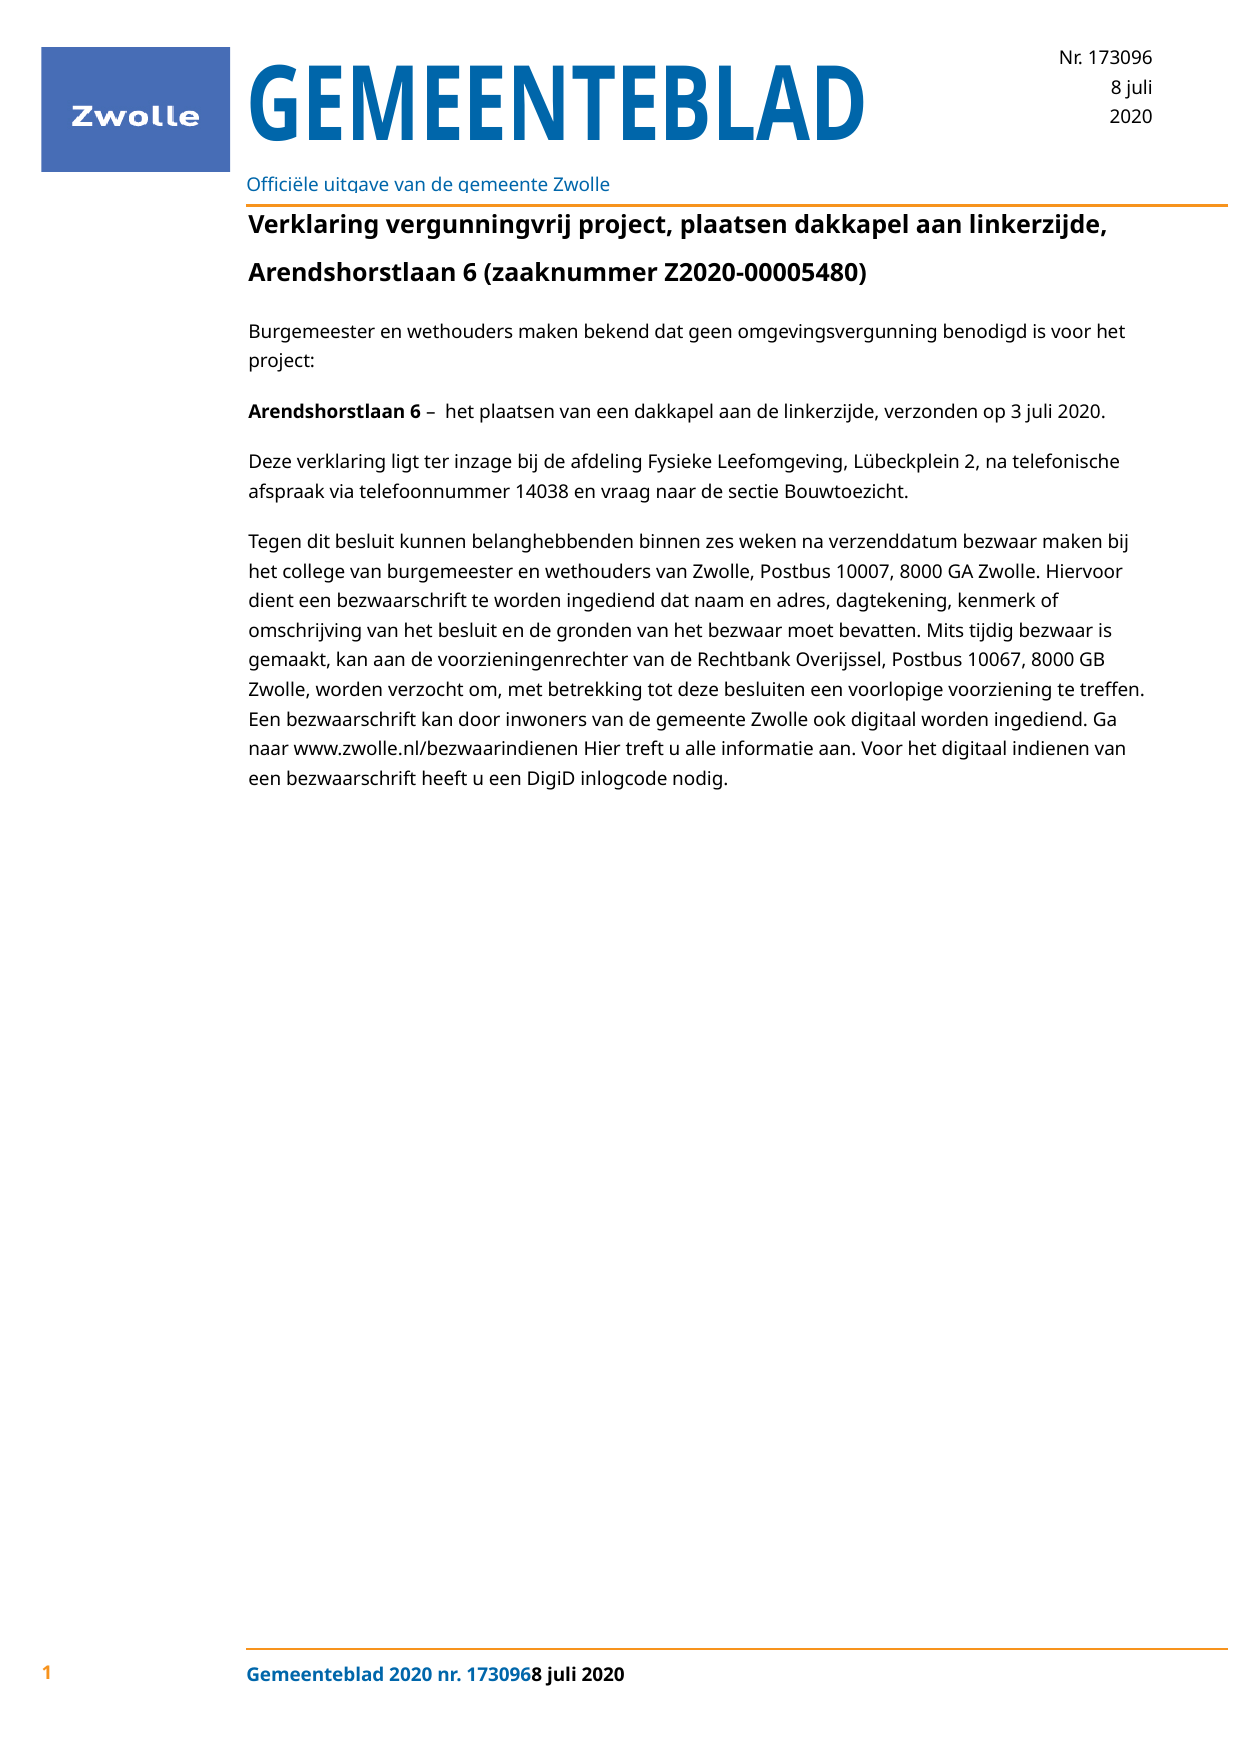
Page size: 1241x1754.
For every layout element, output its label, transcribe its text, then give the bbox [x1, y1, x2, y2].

text Deze verklaring ligt ter inzage bij de afdeling Fysieke Leefomgeving, Lübeckplein 2, na telefonische afspraak via telefoonnummer 14038 en vraag naar de sectie Bouwtoezicht. [248, 448, 1152, 504]
text Verklaring vergunningvrij project, plaatsen dakkapel aan linkerzijde, Arendshorstlaan 6 (zaaknummer Z2020-00005480) [248, 207, 1152, 288]
text Arendshorstlaan 6 – het plaatsen van een dakkapel aan de linkerzijde, verzonden op 3 juli 2020. [248, 398, 1152, 424]
text Burgemeester en wethouders maken bekend dat geen omgevingsvergunning benodigd is voor het project: [248, 318, 1152, 373]
picture [41, 47, 231, 172]
text Tegen dit besluit kunnen belanghebbenden binnen zes weken na verzenddatum bezwaar maken bij het college van burgemeester en wethouders van Zwolle, Postbus 10007, 8000 GA Zwolle. Hiervoor dient een bezwaarschrift te worden ingediend dat naam en adres, dagtekening, kenmerk of omschrijving van het besluit en de gronden van het bezwaar moet bevatten. Mits tijdig bezwaar is gemaakt, kan aan de voorzieningenrechter van de Rechtbank Overijssel, Postbus 10067, 8000 GB Zwolle, worden verzocht om, met betrekking tot deze besluiten een voorlopige voorziening te treffen. Een bezwaarschrift kan door inwoners van de gemeente Zwolle ook digitaal worden ingediend. Ga naar www.zwolle.nl/bezwaarindienen Hier treft u alle informatie aan. Voor het digitaal indienen van een bezwaarschrift heeft u een DigiD inlogcode nodig. [248, 528, 1152, 791]
